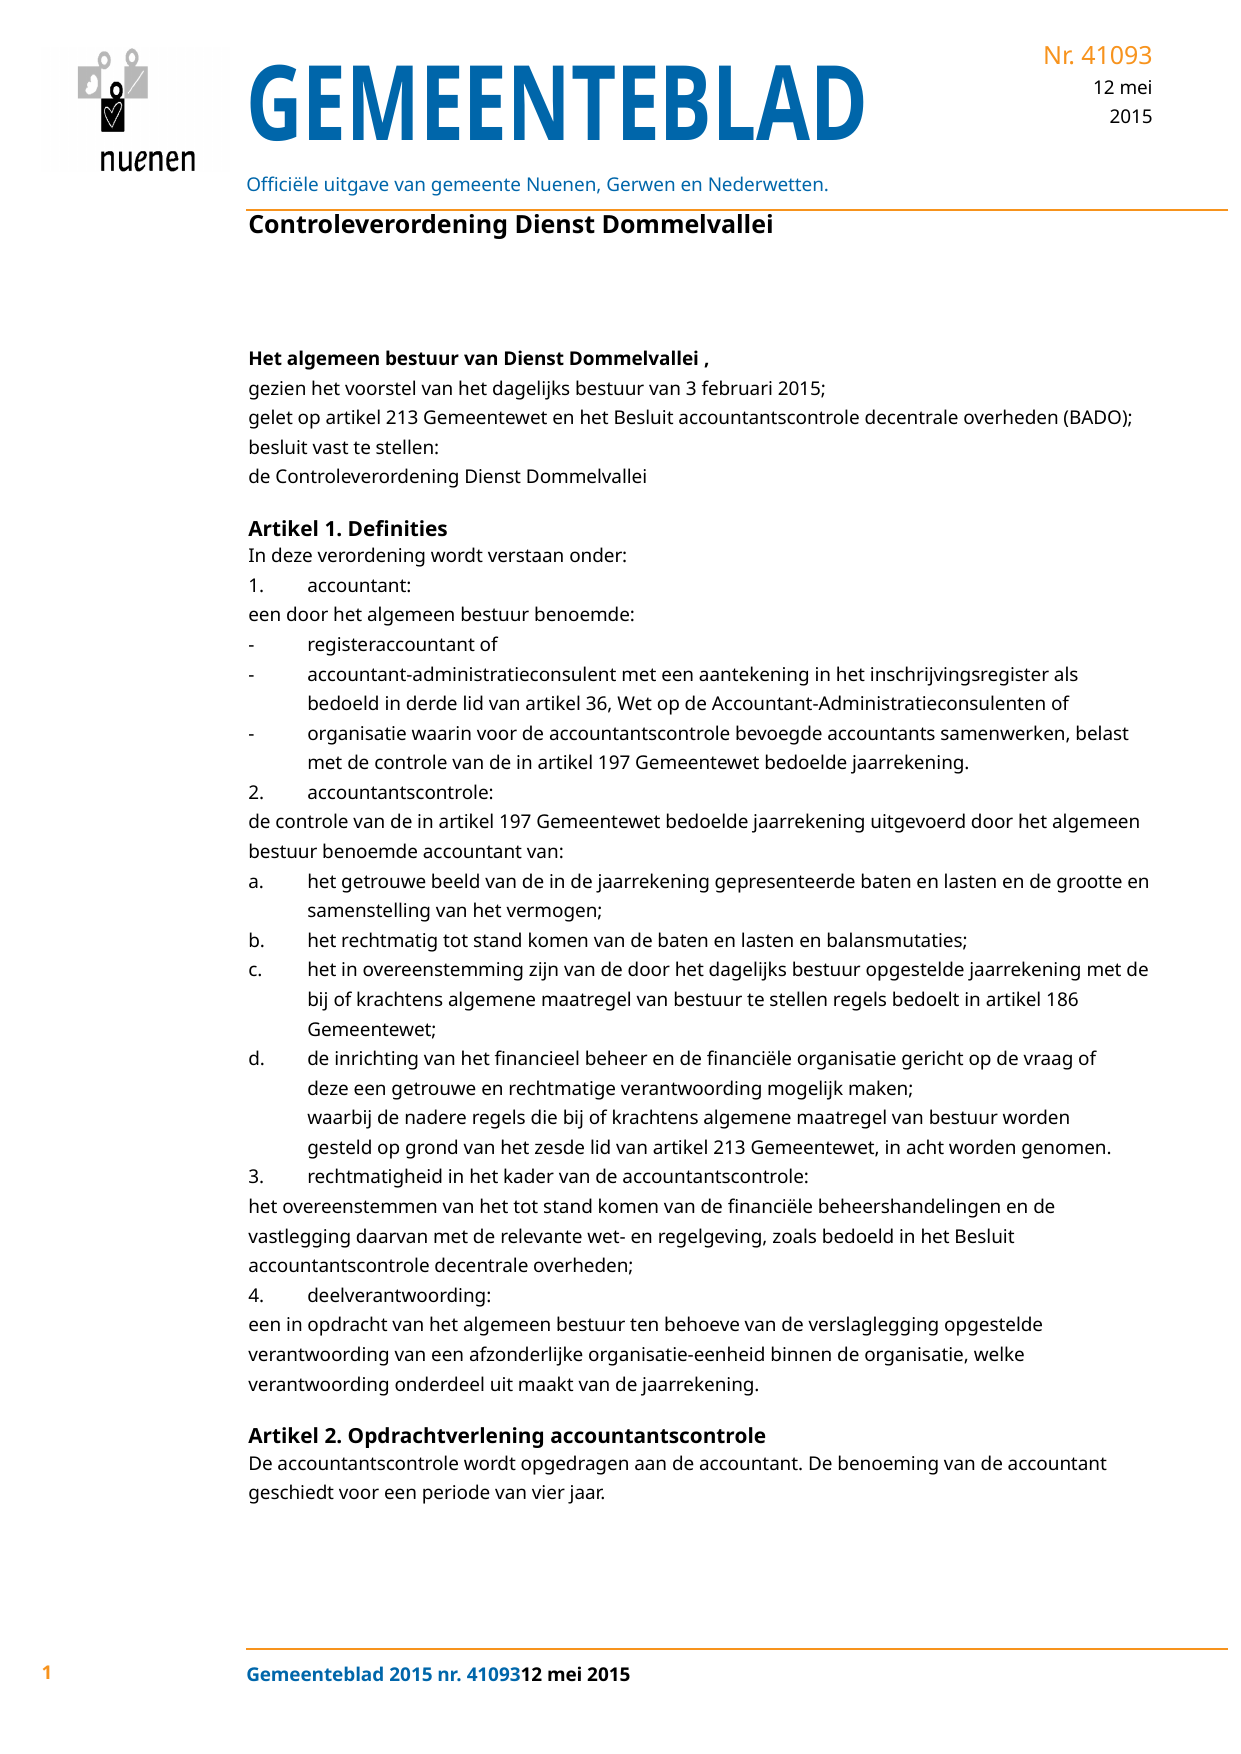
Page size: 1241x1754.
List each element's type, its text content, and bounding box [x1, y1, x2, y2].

text Artikel 2. Opdrachtverlening accountantscontrole [248, 1421, 1152, 1450]
text het overeenstemmen van het tot stand komen van de financiële beheershandelingen en de vastlegging daarvan met de relevante wet- en regelgeving, zoals bedoeld in het Besluit accountantscontrole decentrale overheden; [248, 1193, 1152, 1278]
text besluit vast te stellen: [248, 434, 1152, 460]
list accountant: [248, 572, 1152, 598]
list het in overeenstemming zijn van de door het dagelijks bestuur opgestelde jaarrekening met de bij of krachtens algemene maatregel van bestuur te stellen regels bedoelt in artikel 186 Gemeentewet; [248, 957, 1152, 1042]
text gelet op artikel 213 Gemeentewet en het Besluit accountantscontrole decentrale overheden (BADO); [248, 404, 1152, 430]
list waarbij de nadere regels die bij of krachtens algemene maatregel van bestuur worden [248, 1104, 1152, 1130]
list deze een getrouwe en rechtmatige verantwoording mogelijk maken; [248, 1075, 1152, 1101]
text In deze verordening wordt verstaan onder: [248, 542, 1152, 568]
text Het algemeen bestuur van Dienst Dommelvallei , [248, 345, 1152, 371]
list accountantscontrole: [248, 779, 1152, 805]
list het rechtmatig tot stand komen van de baten en lasten en balansmutaties; [248, 927, 1152, 953]
list gesteld op grond van het zesde lid van artikel 213 Gemeentewet, in acht worden genomen. [248, 1134, 1152, 1160]
list organisatie waarin voor de accountantscontrole bevoegde accountants samenwerken, belast met de controle van de in artikel 197 Gemeentewet bedoelde jaarrekening. [248, 720, 1152, 775]
list accountant-administratieconsulent met een aantekening in het inschrijvingsregister als bedoeld in derde lid van artikel 36, Wet op de Accountant-Administratieconsulenten of [248, 661, 1152, 716]
text een door het algemeen bestuur benoemde: [248, 602, 1152, 627]
picture [41, 47, 231, 172]
text de Controleverordening Dienst Dommelvallei [248, 464, 1152, 489]
list de inrichting van het financieel beheer en de financiële organisatie gericht op de vraag of [248, 1045, 1152, 1071]
list registeraccountant of [248, 631, 1152, 657]
text Controleverordening Dienst Dommelvallei [248, 211, 1152, 241]
list rechtmatigheid in het kader van de accountantscontrole: [248, 1164, 1152, 1189]
text gezien het voorstel van het dagelijks bestuur van 3 februari 2015; [248, 375, 1152, 401]
text de controle van de in artikel 197 Gemeentewet bedoelde jaarrekening uitgevoerd door het algemeen bestuur benoemde accountant van: [248, 809, 1152, 864]
text Artikel 1. Definities [248, 514, 1152, 542]
text De accountantscontrole wordt opgedragen aan de accountant. De benoeming van de accountant geschiedt voor een periode van vier jaar. [248, 1450, 1152, 1505]
list het getrouwe beeld van de in de jaarrekening gepresenteerde baten en lasten en de grootte en samenstelling van het vermogen; [248, 868, 1152, 923]
list deelverantwoording: [248, 1282, 1152, 1308]
text een in opdracht van het algemeen bestuur ten behoeve van de verslaglegging opgestelde verantwoording van een afzonderlijke organisatie-eenheid binnen de organisatie, welke verantwoording onderdeel uit maakt van de jaarrekening. [248, 1312, 1152, 1397]
